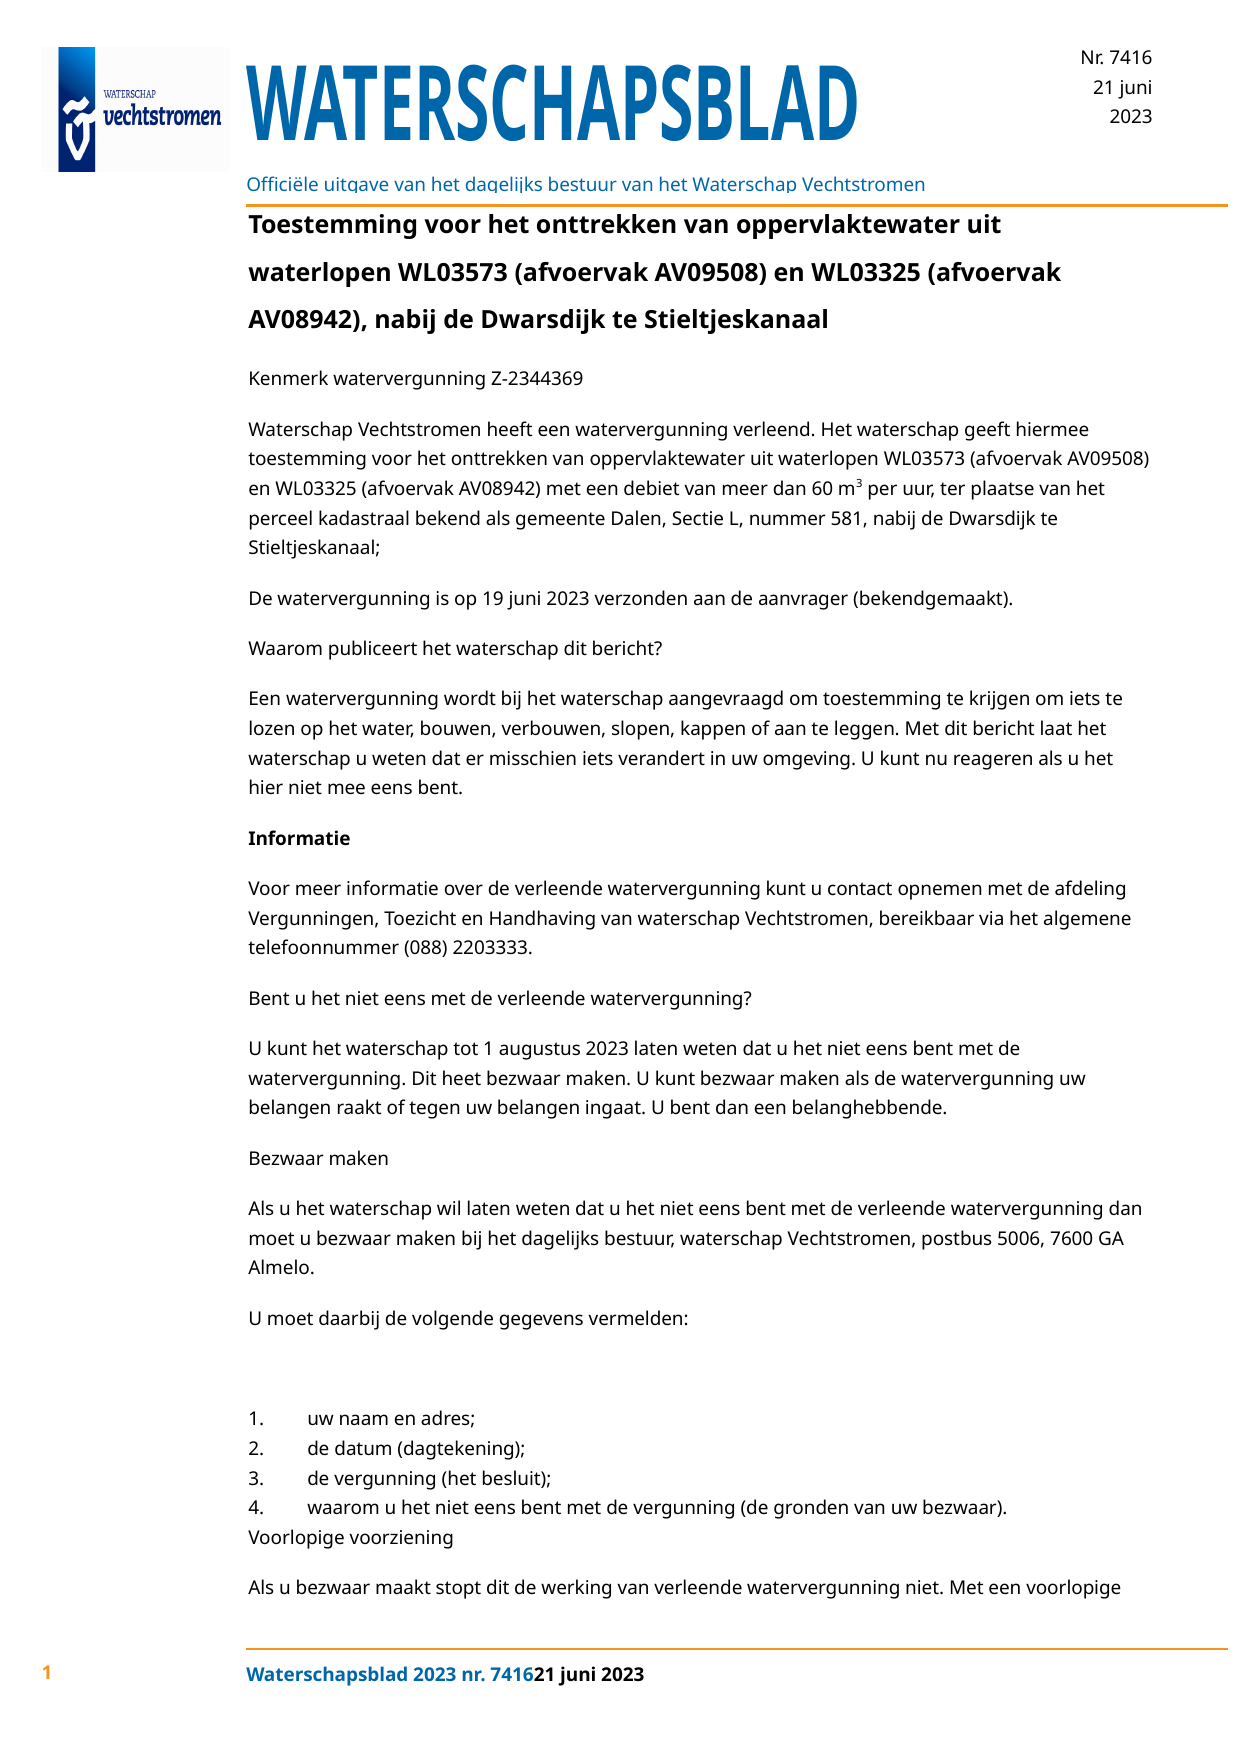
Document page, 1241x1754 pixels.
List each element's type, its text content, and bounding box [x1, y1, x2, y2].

text Als u het waterschap wil laten weten dat u het niet eens bent met de verleende watervergunning dan moet u bezwaar maken bij het dagelijks bestuur, waterschap Vechtstromen, postbus 5006, 7600 GA Almelo. [248, 1195, 1152, 1280]
text Voor meer informatie over de verleende watervergunning kunt u contact opnemen met de afdeling Vergunningen, Toezicht en Handhaving van waterschap Vechtstromen, bereikbaar via het algemene telefoonnummer (088) 2203333. [248, 875, 1152, 960]
text Als u bezwaar maakt stopt dit de werking van verleende watervergunning niet. Met een voorlopige [248, 1574, 1152, 1600]
text Kenmerk watervergunning Z-2344369 [248, 366, 1152, 391]
text Waarom publiceert het waterschap dit bericht? [248, 635, 1152, 661]
text Waterschap Vechtstromen heeft een watervergunning verleend. Het waterschap geeft hiermee toestemming voor het onttrekken van oppervlaktewater uit waterlopen WL03573 (afvoervak AV09508) en WL03325 (afvoervak AV08942) met een debiet van meer dan 60 m3 per uur, ter plaatse van het perceel kadastraal bekend als gemeente Dalen, Sectie L, nummer 581, nabij de Dwarsdijk te Stieltjeskanaal; [248, 416, 1152, 560]
text Bezwaar maken [248, 1145, 1152, 1170]
text Toestemming voor het onttrekken van oppervlaktewater uit waterlopen WL03573 (afvoervak AV09508) en WL03325 (afvoervak AV08942), nabij de Dwarsdijk te Stieltjeskanaal [248, 207, 1152, 336]
text U kunt het waterschap tot 1 augustus 2023 laten weten dat u het niet eens bent met de watervergunning. Dit heet bezwaar maken. U kunt bezwaar maken als de watervergunning uw belangen raakt of tegen uw belangen ingaat. U bent dan een belanghebbende. [248, 1035, 1152, 1120]
text De watervergunning is op 19 juni 2023 verzonden aan de aanvrager (bekendgemaakt). [248, 585, 1152, 610]
list de vergunning (het besluit); [248, 1465, 1152, 1490]
picture [41, 47, 231, 172]
list waarom u het niet eens bent met de vergunning (de gronden van uw bezwaar). [248, 1494, 1152, 1520]
text Voorlopige voorziening [248, 1524, 1152, 1549]
text Een watervergunning wordt bij het waterschap aangevraagd om toestemming te krijgen om iets te lozen op het water, bouwen, verbouwen, slopen, kappen of aan te leggen. Met dit bericht laat het waterschap u weten dat er misschien iets verandert in uw omgeving. U kunt nu reageren als u het hier niet mee eens bent. [248, 686, 1152, 800]
text U moet daarbij de volgende gegevens vermelden: [248, 1305, 1152, 1330]
list uw naam en adres; [248, 1406, 1152, 1431]
text Bent u het niet eens met de verleende watervergunning? [248, 985, 1152, 1010]
text Informatie [248, 825, 1152, 850]
list de datum (dagtekening); [248, 1435, 1152, 1461]
